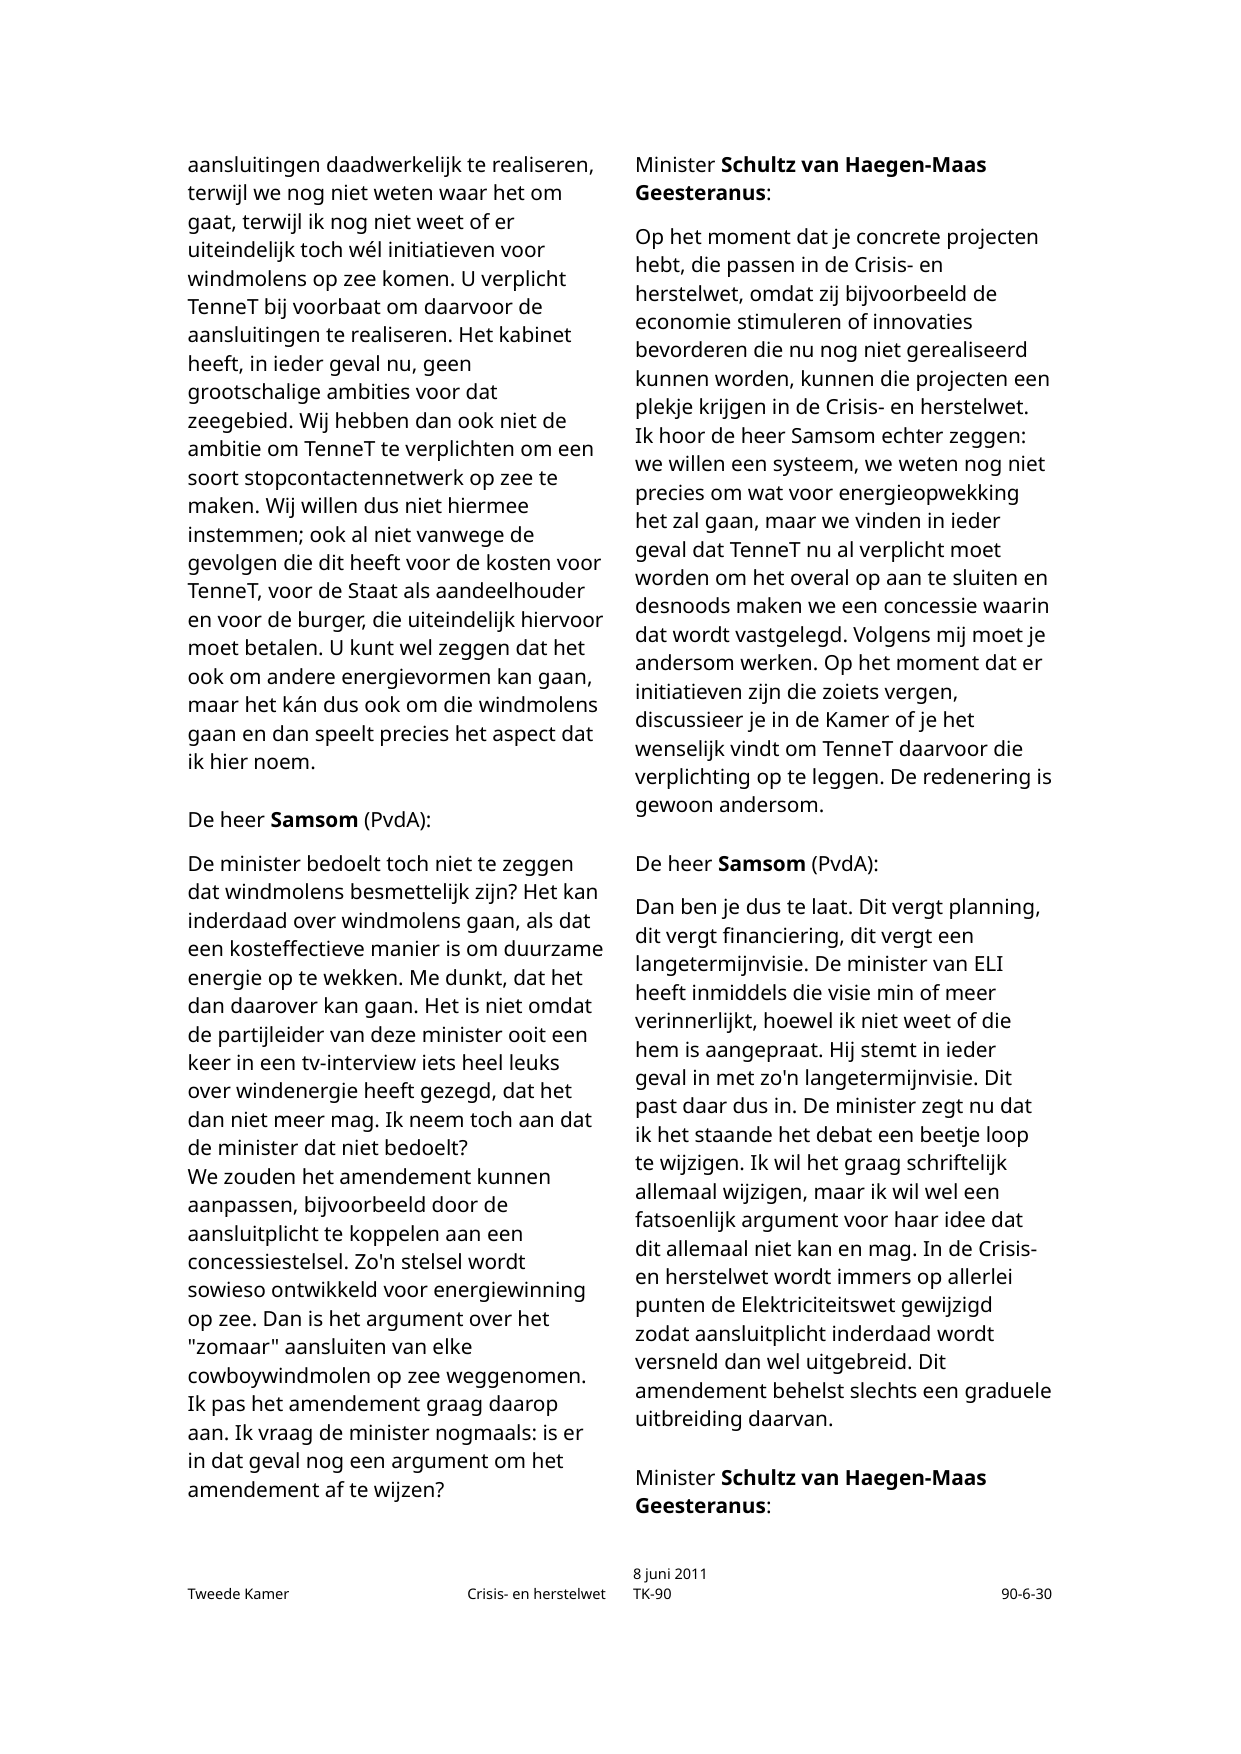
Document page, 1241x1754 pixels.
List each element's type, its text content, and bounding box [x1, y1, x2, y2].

text De minister bedoelt toch niet te zeggen dat windmolens besmettelijk zijn? Het kan inderdaad over windmolens gaan, als dat een kosteffectieve manier is om duurzame energie op te wekken. Me dunkt, dat het dan daarover kan gaan. Het is niet omdat de partijleider van deze minister ooit een keer in een tv-interview iets heel leuks over windenergie heeft gezegd, dat het dan niet meer mag. Ik neem toch aan dat de minister dat niet bedoelt? [187, 849, 605, 1162]
text aansluitingen daadwerkelijk te realiseren, terwijl we nog niet weten waar het om gaat, terwijl ik nog niet weet of er uiteindelijk toch wél initiatieven voor windmolens op zee komen. U verplicht TenneT bij voorbaat om daarvoor de aansluitingen te realiseren. Het kabinet heeft, in ieder geval nu, geen grootschalige ambities voor dat zeegebied. Wij hebben dan ook niet de ambitie om TenneT te verplichten om een soort stopcontactennetwerk op zee te maken. Wij willen dus niet hiermee instemmen; ook al niet vanwege de gevolgen die dit heeft voor de kosten voor TenneT, voor de Staat als aandeelhouder en voor de burger, die uiteindelijk hiervoor moet betalen. U kunt wel zeggen dat het ook om andere energievormen kan gaan, maar het kán dus ook om die windmolens gaan en dan speelt precies het aspect dat ik hier noem. [187, 150, 605, 776]
text De heer Samsom (PvdA): [187, 806, 605, 834]
text De heer Samsom (PvdA): [635, 849, 1053, 877]
text Minister Schultz van Haegen-Maas Geesteranus: [635, 1463, 1053, 1520]
text We zouden het amendement kunnen aanpassen, bijvoorbeeld door de aansluitplicht te koppelen aan een concessiestelsel. Zo'n stelsel wordt sowieso ontwikkeld voor energiewinning op zee. Dan is het argument over het "zomaar" aansluiten van elke cowboywindmolen op zee weggenomen. Ik pas het amendement graag daarop aan. Ik vraag de minister nogmaals: is er in dat geval nog een argument om het amendement af te wijzen? [187, 1162, 605, 1503]
text Minister Schultz van Haegen-Maas Geesteranus: [635, 150, 1053, 207]
text Op het moment dat je concrete projecten hebt, die passen in de Crisis- en herstelwet, omdat zij bijvoorbeeld de economie stimuleren of innovaties bevorderen die nu nog niet gerealiseerd kunnen worden, kunnen die projecten een plekje krijgen in de Crisis- en herstelwet. Ik hoor de heer Samsom echter zeggen: we willen een systeem, we weten nog niet precies om wat voor energieopwekking het zal gaan, maar we vinden in ieder geval dat TenneT nu al verplicht moet worden om het overal op aan te sluiten en desnoods maken we een concessie waarin dat wordt vastgelegd. Volgens mij moet je andersom werken. Op het moment dat er initiatieven zijn die zoiets vergen, discussieer je in de Kamer of je het wenselijk vindt om TenneT daarvoor die verplichting op te leggen. De redenering is gewoon andersom. [635, 222, 1053, 819]
text Dan ben je dus te laat. Dit vergt planning, dit vergt financiering, dit vergt een langetermijnvisie. De minister van ELI heeft inmiddels die visie min of meer verinnerlijkt, hoewel ik niet weet of die hem is aangepraat. Hij stemt in ieder geval in met zo'n langetermijnvisie. Dit past daar dus in. De minister zegt nu dat ik het staande het debat een beetje loop te wijzigen. Ik wil het graag schriftelijk allemaal wijzigen, maar ik wil wel een fatsoenlijk argument voor haar idee dat dit allemaal niet kan en mag. In de Crisis- en herstelwet wordt immers op allerlei punten de Elektriciteitswet gewijzigd zodat aansluitplicht inderdaad wordt versneld dan wel uitgebreid. Dit amendement behelst slechts een graduele uitbreiding daarvan. [635, 892, 1053, 1433]
